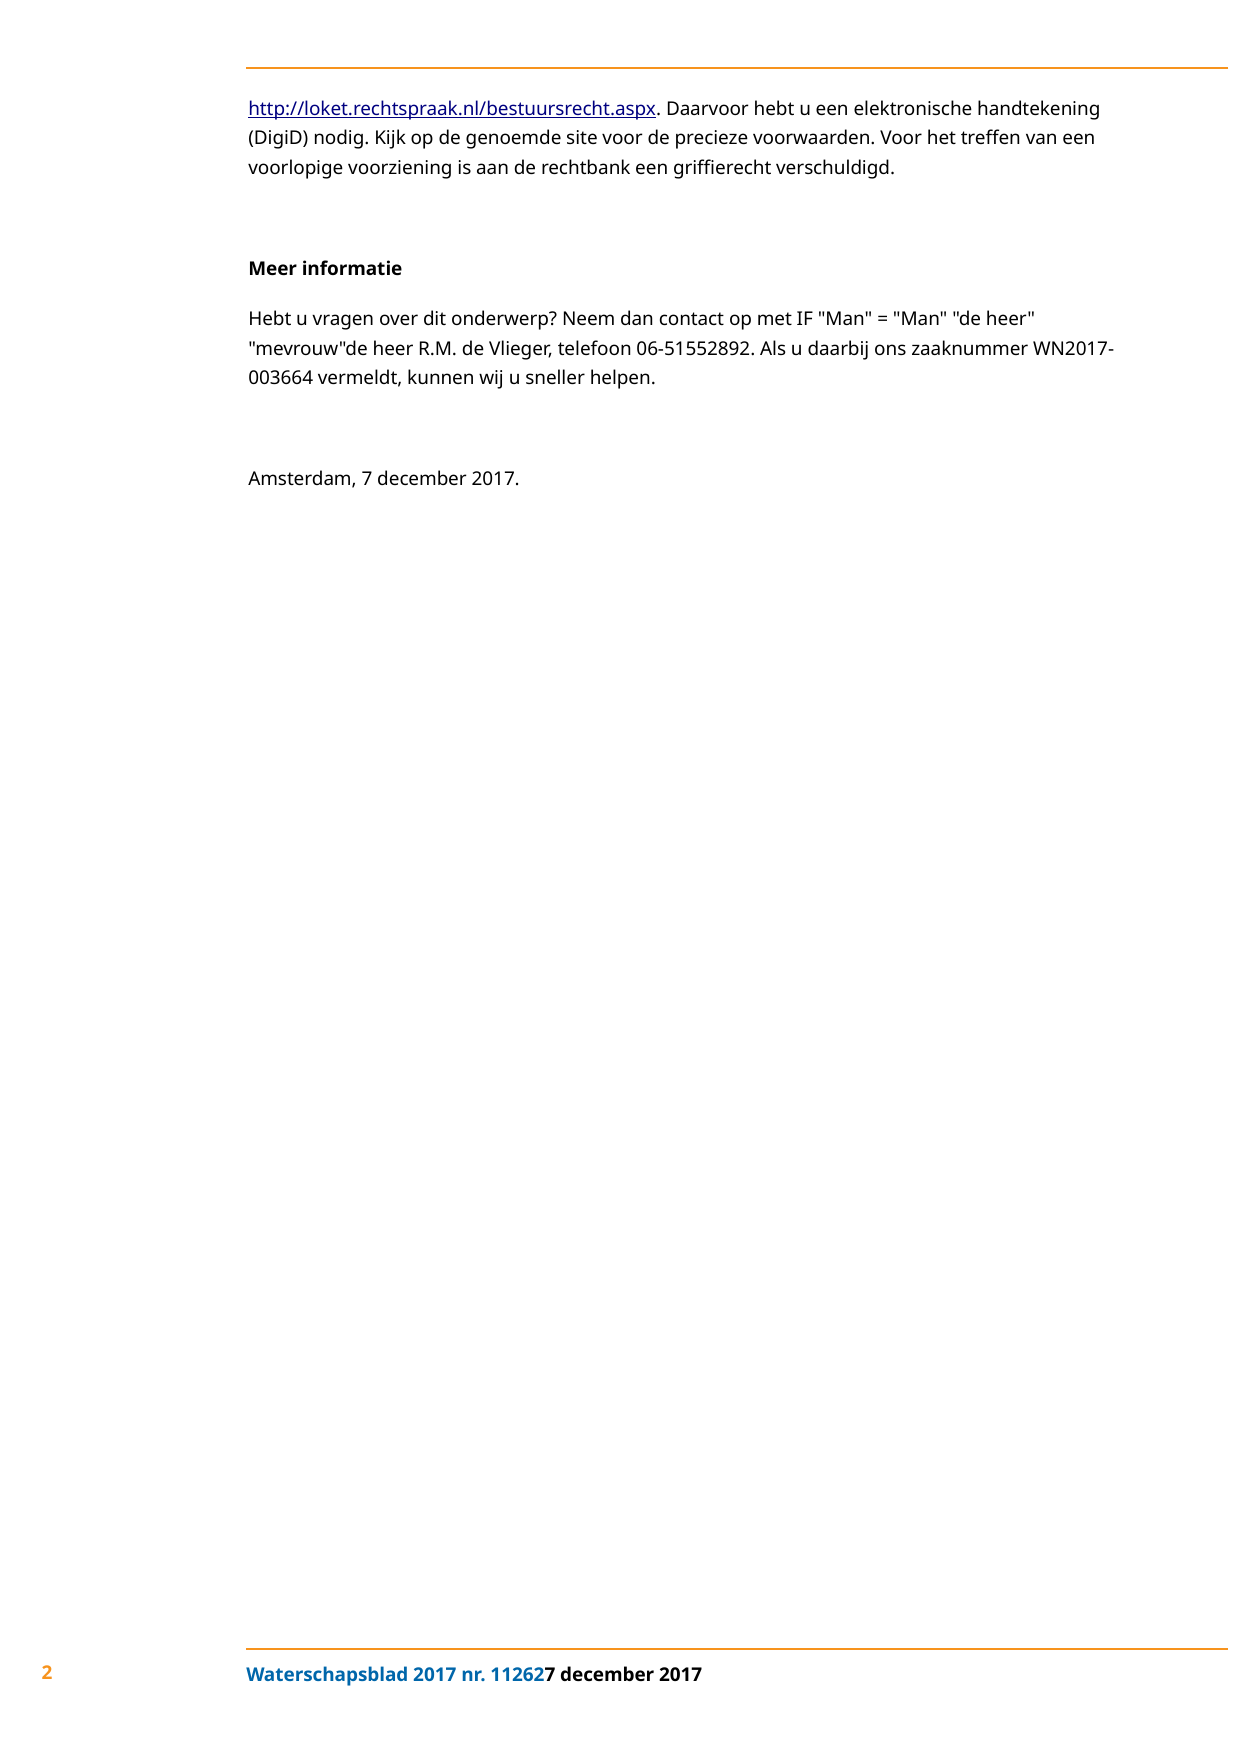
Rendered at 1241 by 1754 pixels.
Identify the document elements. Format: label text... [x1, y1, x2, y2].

text Amsterdam, 7 december 2017. [248, 465, 1152, 491]
text http://loket.rechtspraak.nl/bestuursrecht.aspx. Daarvoor hebt u een elektronische handtekening (DigiD) nodig. Kijk op de genoemde site voor de precieze voorwaarden. Voor het treffen van een voorlopige voorziening is aan de rechtbank een griffierecht verschuldigd. [248, 95, 1152, 180]
picture [41, 47, 231, 172]
text Meer informatie [248, 255, 1152, 281]
text Hebt u vragen over dit onderwerp? Neem dan contact op met IF "Man" = "Man" "de heer" "mevrouw"de heer R.M. de Vlieger, telefoon 06-51552892. Als u daarbij ons zaaknummer WN2017-003664 vermeldt, kunnen wij u sneller helpen. [248, 305, 1152, 390]
